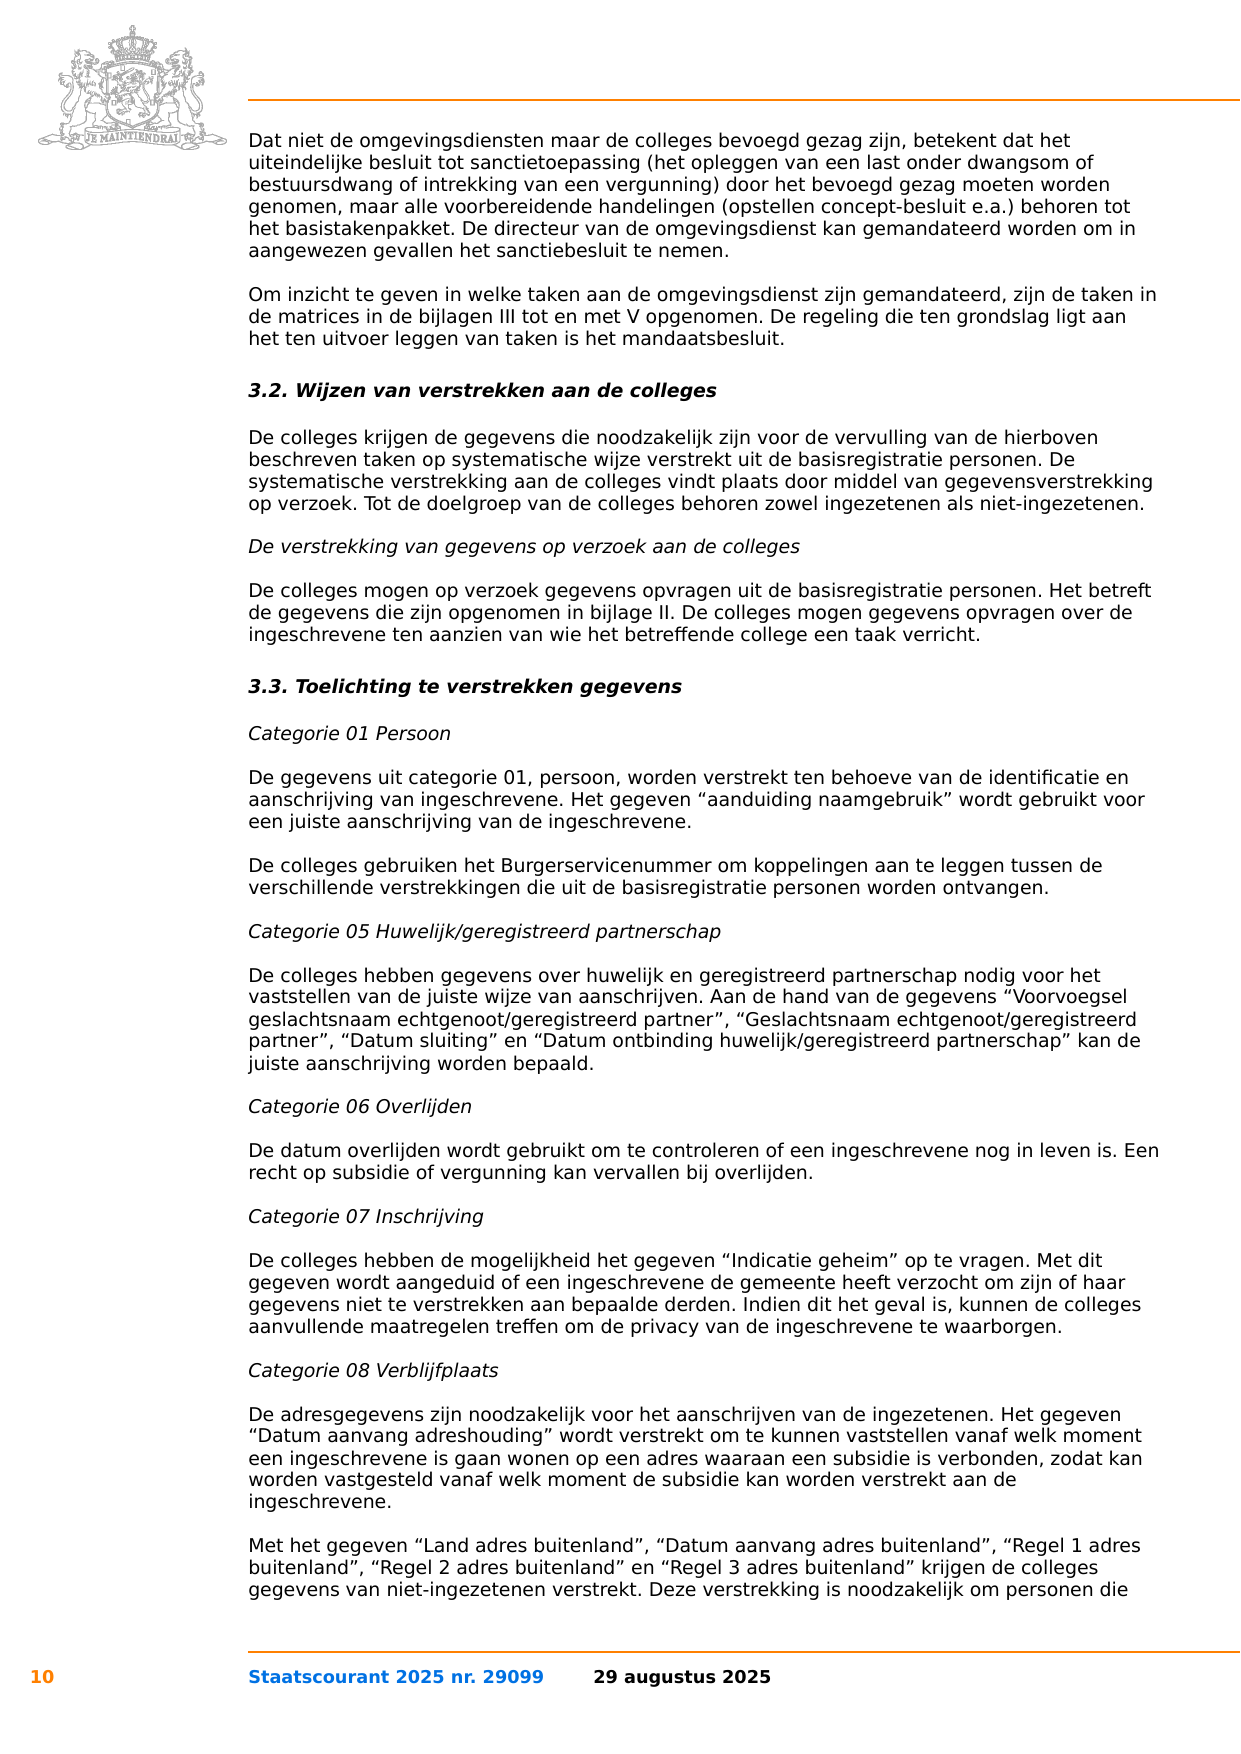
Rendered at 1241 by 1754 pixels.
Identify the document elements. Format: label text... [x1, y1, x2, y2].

text Dat niet de omgevingsdiensten maar de colleges bevoegd gezag zijn, betekent dat het uiteindelijke besluit tot sanctietoepassing (het opleggen van een last onder dwangsom of bestuursdwang of intrekking van een vergunning) door het bevoegd gezag moeten worden genomen, maar alle voorbereidende handelingen (opstellen concept-besluit e.a.) behoren tot het basistakenpakket. De directeur van de omgevingsdienst kan gemandateerd worden om in aangewezen gevallen het sanctiebesluit te nemen. [248, 130, 1163, 262]
text De gegevens uit categorie 01, persoon, worden verstrekt ten behoeve van de identificatie en aanschrijving van ingeschrevene. Het gegeven “aanduiding naamgebruik” wordt gebruikt voor een juiste aanschrijving van de ingeschrevene. [248, 767, 1163, 833]
text Om inzicht te geven in welke taken aan de omgevingsdienst zijn gemandateerd, zijn de taken in de matrices in de bijlagen III tot en met V opgenomen. De regeling die ten grondslag ligt aan het ten uitvoer leggen van taken is het mandaatsbesluit. [248, 284, 1163, 349]
subtitle Categorie 01 Persoon [248, 723, 1163, 745]
text De colleges hebben de mogelijkheid het gegeven “Indicatie geheim” op te vragen. Met dit gegeven wordt aangeduid of een ingeschrevene de gemeente heeft verzocht om zijn of haar gegevens niet te verstrekken aan bepaalde derden. Indien dit het geval is, kunnen de colleges aanvullende maatregelen treffen om de privacy van de ingeschrevene te waarborgen. [248, 1250, 1163, 1338]
text Met het gegeven “Land adres buitenland”, “Datum aanvang adres buitenland”, “Regel 1 adres buitenland”, “Regel 2 adres buitenland” en “Regel 3 adres buitenland” krijgen de colleges gegevens van niet-ingezetenen verstrekt. Deze verstrekking is noodzakelijk om personen die [248, 1535, 1163, 1601]
subtitle Categorie 08 Verblijfplaats [248, 1359, 1163, 1382]
subtitle Categorie 07 Inschrijving [248, 1206, 1163, 1228]
text De colleges gebruiken het Burgerservicenummer om koppelingen aan te leggen tussen de verschillende verstrekkingen die uit de basisregistratie personen worden ontvangen. [248, 855, 1163, 899]
text De adresgegevens zijn noodzakelijk voor het aanschrijven van de ingezetenen. Het gegeven “Datum aanvang adreshouding” wordt verstrekt om te kunnen vaststellen vanaf welk moment een ingeschrevene is gaan wonen op een adres waaraan een subsidie is verbonden, zodat kan worden vastgesteld vanaf welk moment de subsidie kan worden verstrekt aan de ingeschrevene. [248, 1403, 1163, 1513]
subtitle De verstrekking van gegevens op verzoek aan de colleges [248, 536, 1163, 558]
text De colleges krijgen de gegevens die noodzakelijk zijn voor de vervulling van de hierboven beschreven taken op systematische wijze verstrekt uit de basisregistratie personen. De systematische verstrekking aan de colleges vindt plaats door middel van gegevensverstrekking op verzoek. Tot de doelgroep van de colleges behoren zowel ingezetenen als niet-ingezetenen. [248, 427, 1163, 514]
picture [38, 25, 227, 150]
subtitle 3.2. Wijzen van verstrekken aan de colleges [248, 379, 1163, 402]
text De datum overlijden wordt gebruikt om te controleren of een ingeschrevene nog in leven is. Een recht op subsidie of vergunning kan vervallen bij overlijden. [248, 1140, 1163, 1184]
subtitle 3.3. Toelichting te verstrekken gegevens [248, 676, 1163, 698]
subtitle Categorie 05 Huwelijk/geregistreerd partnerschap [248, 921, 1163, 943]
text De colleges mogen op verzoek gegevens opvragen uit de basisregistratie personen. Het betreft de gegevens die zijn opgenomen in bijlage II. De colleges mogen gegevens opvragen over de ingeschrevene ten aanzien van wie het betreffende college een taak verricht. [248, 580, 1163, 646]
text De colleges hebben gegevens over huwelijk en geregistreerd partnerschap nodig voor het vaststellen van de juiste wijze van aanschrijven. Aan de hand van de gegevens “Voorvoegsel geslachtsnaam echtgenoot/geregistreerd partner”, “Geslachtsnaam echtgenoot/geregistreerd partner”, “Datum sluiting” en “Datum ontbinding huwelijk/geregistreerd partnerschap” kan de juiste aanschrijving worden bepaald. [248, 964, 1163, 1074]
subtitle Categorie 06 Overlijden [248, 1096, 1163, 1118]
